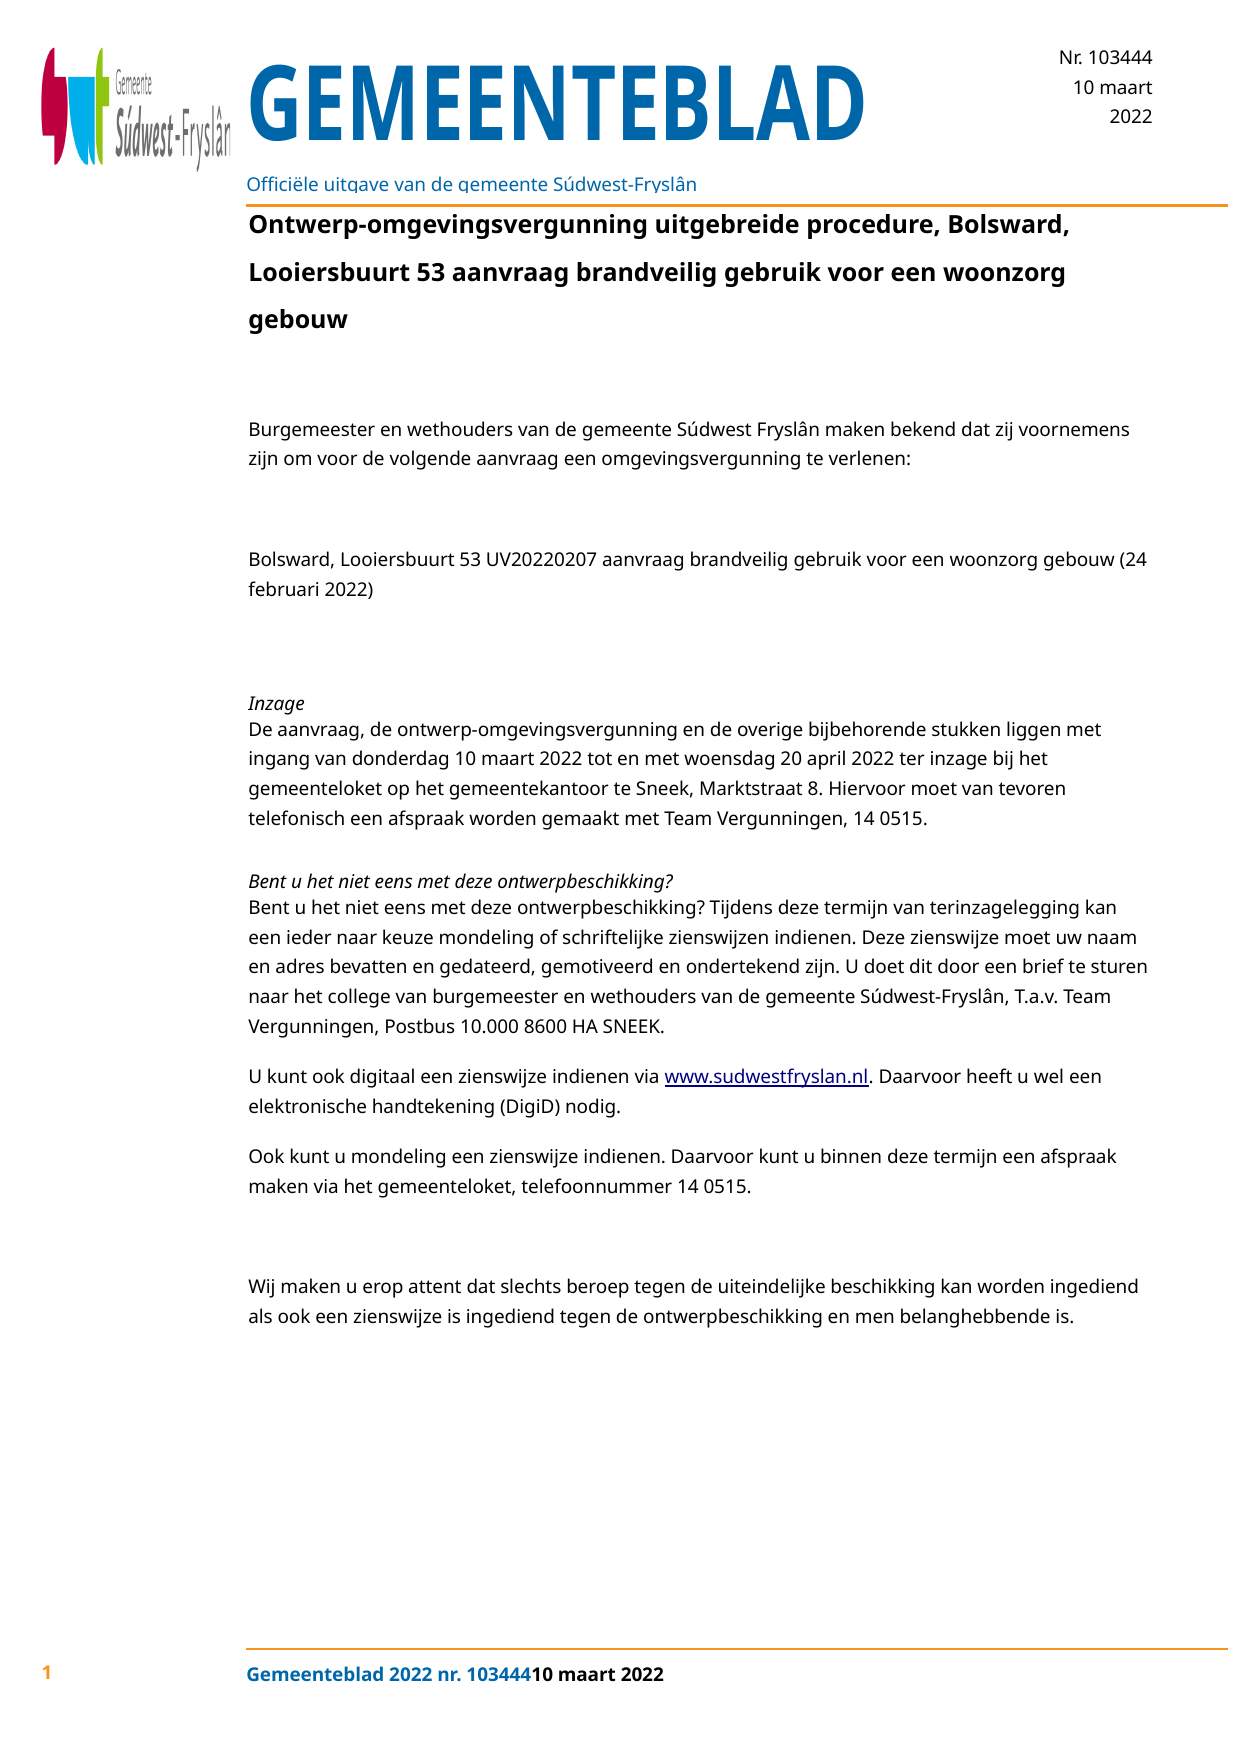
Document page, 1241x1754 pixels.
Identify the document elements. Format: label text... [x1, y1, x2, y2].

text Bent u het niet eens met deze ontwerpbeschikking? Tijdens deze termijn van terinzagelegging kan een ieder naar keuze mondeling of schriftelijke zienswijzen indienen. Deze zienswijze moet uw naam en adres bevatten en gedateerd, gemotiveerd en ondertekend zijn. U doet dit door een brief te sturen naar het college van burgemeester en wethouders van de gemeente Súdwest-Fryslân, T.a.v. Team Vergunningen, Postbus 10.000 8600 HA SNEEK. [248, 894, 1152, 1038]
text Burgemeester en wethouders van de gemeente Súdwest Fryslân maken bekend dat zij voornemens zijn om voor de volgende aanvraag een omgevingsvergunning te verlenen: [248, 416, 1152, 471]
text U kunt ook digitaal een zienswijze indienen via www.sudwestfryslan.nl. Daarvoor heeft u wel een elektronische handtekening (DigiD) nodig. [248, 1063, 1152, 1118]
text Ontwerp-omgevingsvergunning uitgebreide procedure, Bolsward, Looiersbuurt 53 aanvraag brandveilig gebruik voor een woonzorg gebouw [248, 207, 1152, 336]
picture [41, 47, 231, 172]
text Bent u het niet eens met deze ontwerpbeschikking? [248, 869, 1152, 894]
text Bolsward, Looiersbuurt 53 UV20220207 aanvraag brandveilig gebruik voor een woonzorg gebouw (24 februari 2022) [248, 546, 1152, 602]
text Ook kunt u mondeling een zienswijze indienen. Daarvoor kunt u binnen deze termijn een afspraak maken via het gemeenteloket, telefoonnummer 14 0515. [248, 1143, 1152, 1198]
text Wij maken u erop attent dat slechts beroep tegen de uiteindelijke beschikking kan worden ingediend als ook een zienswijze is ingediend tegen de ontwerpbeschikking en men belanghebbende is. [248, 1274, 1152, 1329]
text Inzage [248, 690, 1152, 716]
text De aanvraag, de ontwerp-omgevingsvergunning en de overige bijbehorende stukken liggen met ingang van donderdag 10 maart 2022 tot en met woensdag 20 april 2022 ter inzage bij het gemeenteloket op het gemeentekantoor te Sneek, Marktstraat 8. Hiervoor moet van tevoren telefonisch een afspraak worden gemaakt met Team Vergunningen, 14 0515. [248, 716, 1152, 831]
